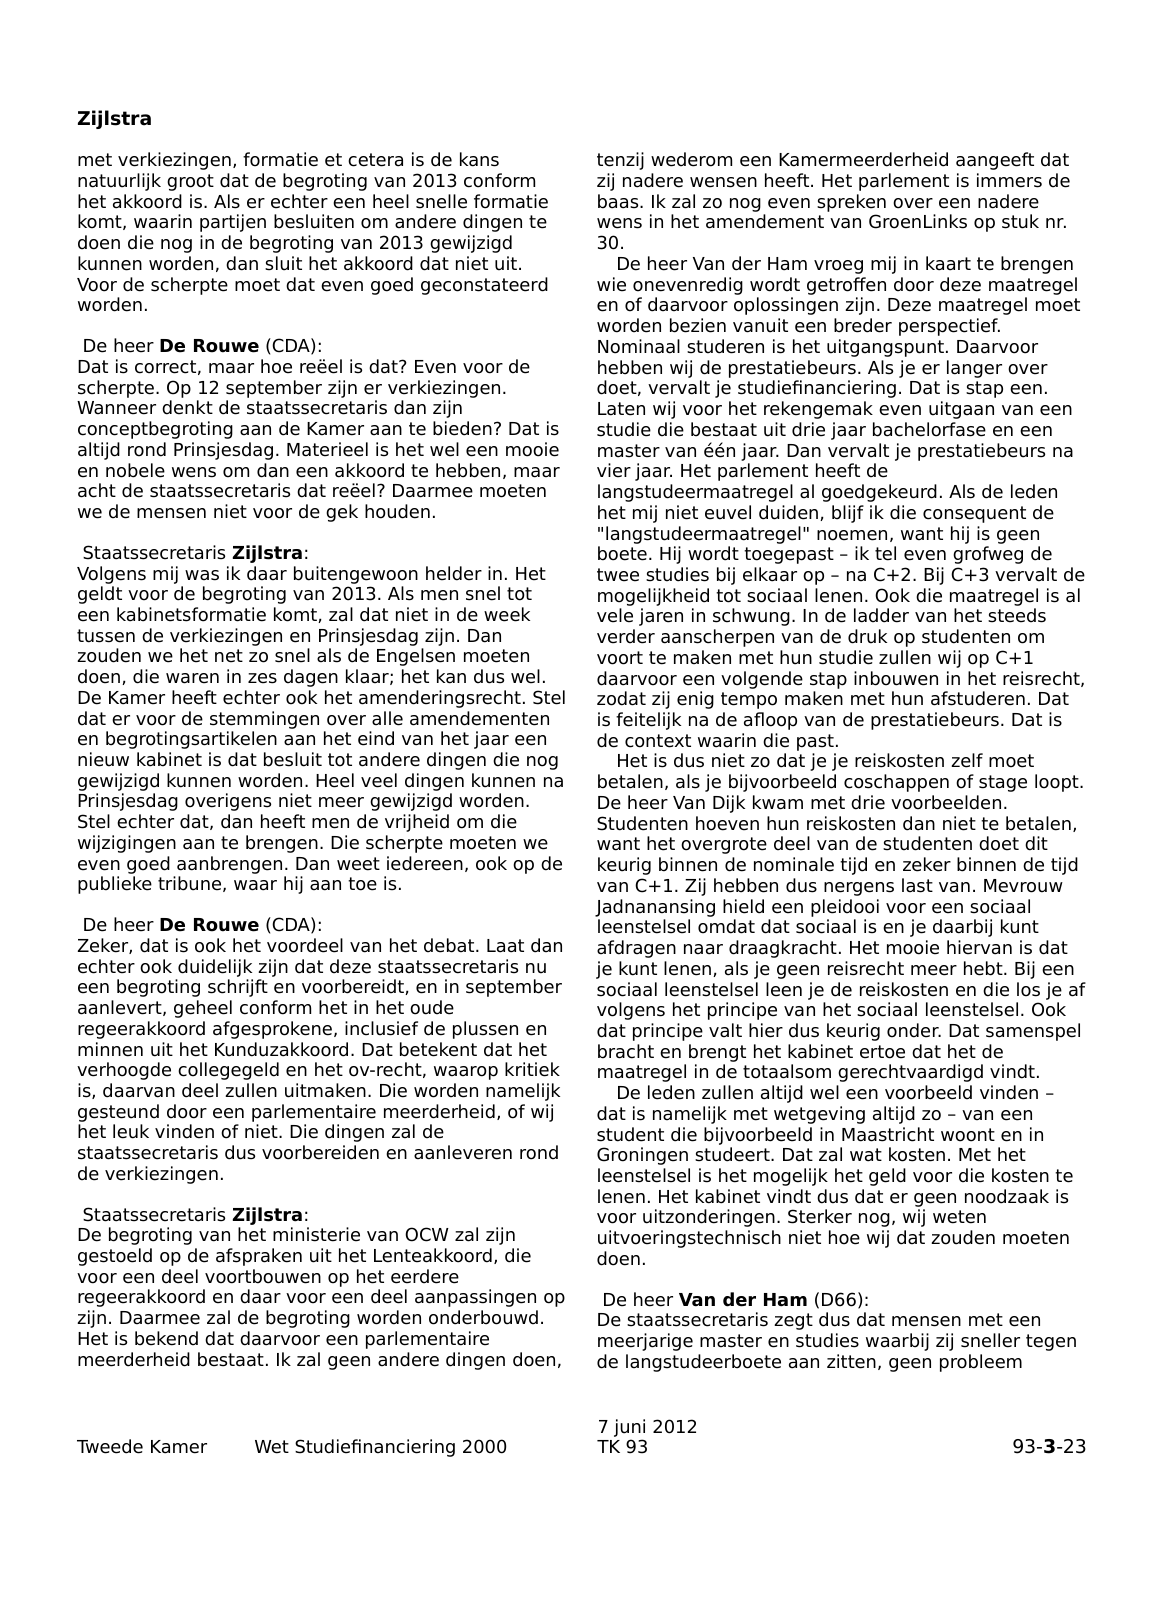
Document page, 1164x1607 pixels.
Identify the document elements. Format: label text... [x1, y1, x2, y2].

text Staatssecretaris Zijlstra: [77, 1204, 567, 1225]
text De heer Van der Ham (D66): [596, 1289, 1087, 1310]
text De begroting van het ministerie van OCW zal zijn gestoeld op de afspraken uit het Lenteakkoord, die voor een deel voortbouwen op het eerdere regeerakkoord en daar voor een deel aanpassingen op zijn. Daarmee zal de begroting worden onderbouwd. Het is bekend dat daarvoor een parlementaire meerderheid bestaat. Ik zal geen andere dingen doen, [77, 1225, 567, 1370]
text tenzij wederom een Kamermeerderheid aangeeft dat zij nadere wensen heeft. Het parlement is immers de baas. Ik zal zo nog even spreken over een nadere wens in het amendement van GroenLinks op stuk nr. 30. [596, 150, 1087, 254]
text Zeker, dat is ook het voordeel van het debat. Laat dan echter ook duidelijk zijn dat deze staatssecretaris nu een begroting schrijft en voorbereidt, en in september aanlevert, geheel conform het in het oude regeerakkoord afgesprokene, inclusief de plussen en minnen uit het Kunduzakkoord. Dat betekent dat het verhoogde collegegeld en het ov-recht, waarop kritiek is, daarvan deel zullen uitmaken. Die worden namelijk gesteund door een parlementaire meerderheid, of wij het leuk vinden of niet. Die dingen zal de staatssecretaris dus voorbereiden en aanleveren rond de verkiezingen. [77, 936, 567, 1184]
text met verkiezingen, formatie et cetera is de kans natuurlijk groot dat de begroting van 2013 conform het akkoord is. Als er echter een heel snelle formatie komt, waarin partijen besluiten om andere dingen te doen die nog in de begroting van 2013 gewijzigd kunnen worden, dan sluit het akkoord dat niet uit. Voor de scherpte moet dat even goed geconstateerd worden. [77, 150, 567, 316]
text Dat is correct, maar hoe reëel is dat? Even voor de scherpte. Op 12 september zijn er verkiezingen. Wanneer denkt de staatssecretaris dan zijn conceptbegroting aan de Kamer aan te bieden? Dat is altijd rond Prinsjesdag. Materieel is het wel een mooie en nobele wens om dan een akkoord te hebben, maar acht de staatssecretaris dat reëel? Daarmee moeten we de mensen niet voor de gek houden. [77, 357, 567, 523]
text De staatssecretaris zegt dus dat mensen met een meerjarige master en studies waarbij zij sneller tegen de langstudeerboete aan zitten, geen probleem [596, 1310, 1087, 1372]
text Staatssecretaris Zijlstra: [77, 543, 567, 563]
text Volgens mij was ik daar buitengewoon helder in. Het geldt voor de begroting van 2013. Als men snel tot een kabinetsformatie komt, zal dat niet in de week tussen de verkiezingen en Prinsjesdag zijn. Dan zouden we het net zo snel als de Engelsen moeten doen, die waren in zes dagen klaar; het kan dus wel. De Kamer heeft echter ook het amenderingsrecht. Stel dat er voor de stemmingen over alle amendementen en begrotingsartikelen aan het eind van het jaar een nieuw kabinet is dat besluit tot andere dingen die nog gewijzigd kunnen worden. Heel veel dingen kunnen na Prinsjesdag overigens niet meer gewijzigd worden. Stel echter dat, dan heeft men de vrijheid om die wijzigingen aan te brengen. Die scherpte moeten we even goed aanbrengen. Dan weet iedereen, ook op de publieke tribune, waar hij aan toe is. [77, 563, 567, 895]
text De heer De Rouwe (CDA): [77, 336, 567, 357]
text De heer De Rouwe (CDA): [77, 915, 567, 936]
text De heer Van der Ham vroeg mij in kaart te brengen wie onevenredig wordt getroffen door deze maatregel en of daarvoor oplossingen zijn. Deze maatregel moet worden bezien vanuit een breder perspectief. Nominaal studeren is het uitgangspunt. Daarvoor hebben wij de prestatiebeurs. Als je er langer over doet, vervalt je studiefinanciering. Dat is stap een. Laten wij voor het rekengemak even uitgaan van een studie die bestaat uit drie jaar bachelorfase en een master van één jaar. Dan vervalt je prestatiebeurs na vier jaar. Het parlement heeft de langstudeermaatregel al goedgekeurd. Als de leden het mij niet euvel duiden, blijf ik die consequent de "langstudeermaatregel" noemen, want hij is geen boete. Hij wordt toegepast – ik tel even grofweg de twee studies bij elkaar op – na C+2. Bij C+3 vervalt de mogelijkheid tot sociaal lenen. Ook die maatregel is al vele jaren in schwung. In de ladder van het steeds verder aanscherpen van de druk op studenten om voort te maken met hun studie zullen wij op C+1 daarvoor een volgende stap inbouwen in het reisrecht, zodat zij enig tempo maken met hun afstuderen. Dat is feitelijk na de afloop van de prestatiebeurs. Dat is de context waarin die past. [596, 254, 1087, 751]
text Het is dus niet zo dat je je reiskosten zelf moet betalen, als je bijvoorbeeld coschappen of stage loopt. De heer Van Dijk kwam met drie voorbeelden. Studenten hoeven hun reiskosten dan niet te betalen, want het overgrote deel van de studenten doet dit keurig binnen de nominale tijd en zeker binnen de tijd van C+1. Zij hebben dus nergens last van. Mevrouw Jadnanansing hield een pleidooi voor een sociaal leenstelsel omdat dat sociaal is en je daarbij kunt afdragen naar draagkracht. Het mooie hiervan is dat je kunt lenen, als je geen reisrecht meer hebt. Bij een sociaal leenstelsel leen je de reiskosten en die los je af volgens het principe van het sociaal leenstelsel. Ook dat principe valt hier dus keurig onder. Dat samenspel bracht en brengt het kabinet ertoe dat het de maatregel in de totaalsom gerechtvaardigd vindt. [596, 751, 1087, 1083]
text De leden zullen altijd wel een voorbeeld vinden – dat is namelijk met wetgeving altijd zo – van een student die bijvoorbeeld in Maastricht woont en in Groningen studeert. Dat zal wat kosten. Met het leenstelsel is het mogelijk het geld voor die kosten te lenen. Het kabinet vindt dus dat er geen noodzaak is voor uitzonderingen. Sterker nog, wij weten uitvoeringstechnisch niet hoe wij dat zouden moeten doen. [596, 1083, 1087, 1269]
